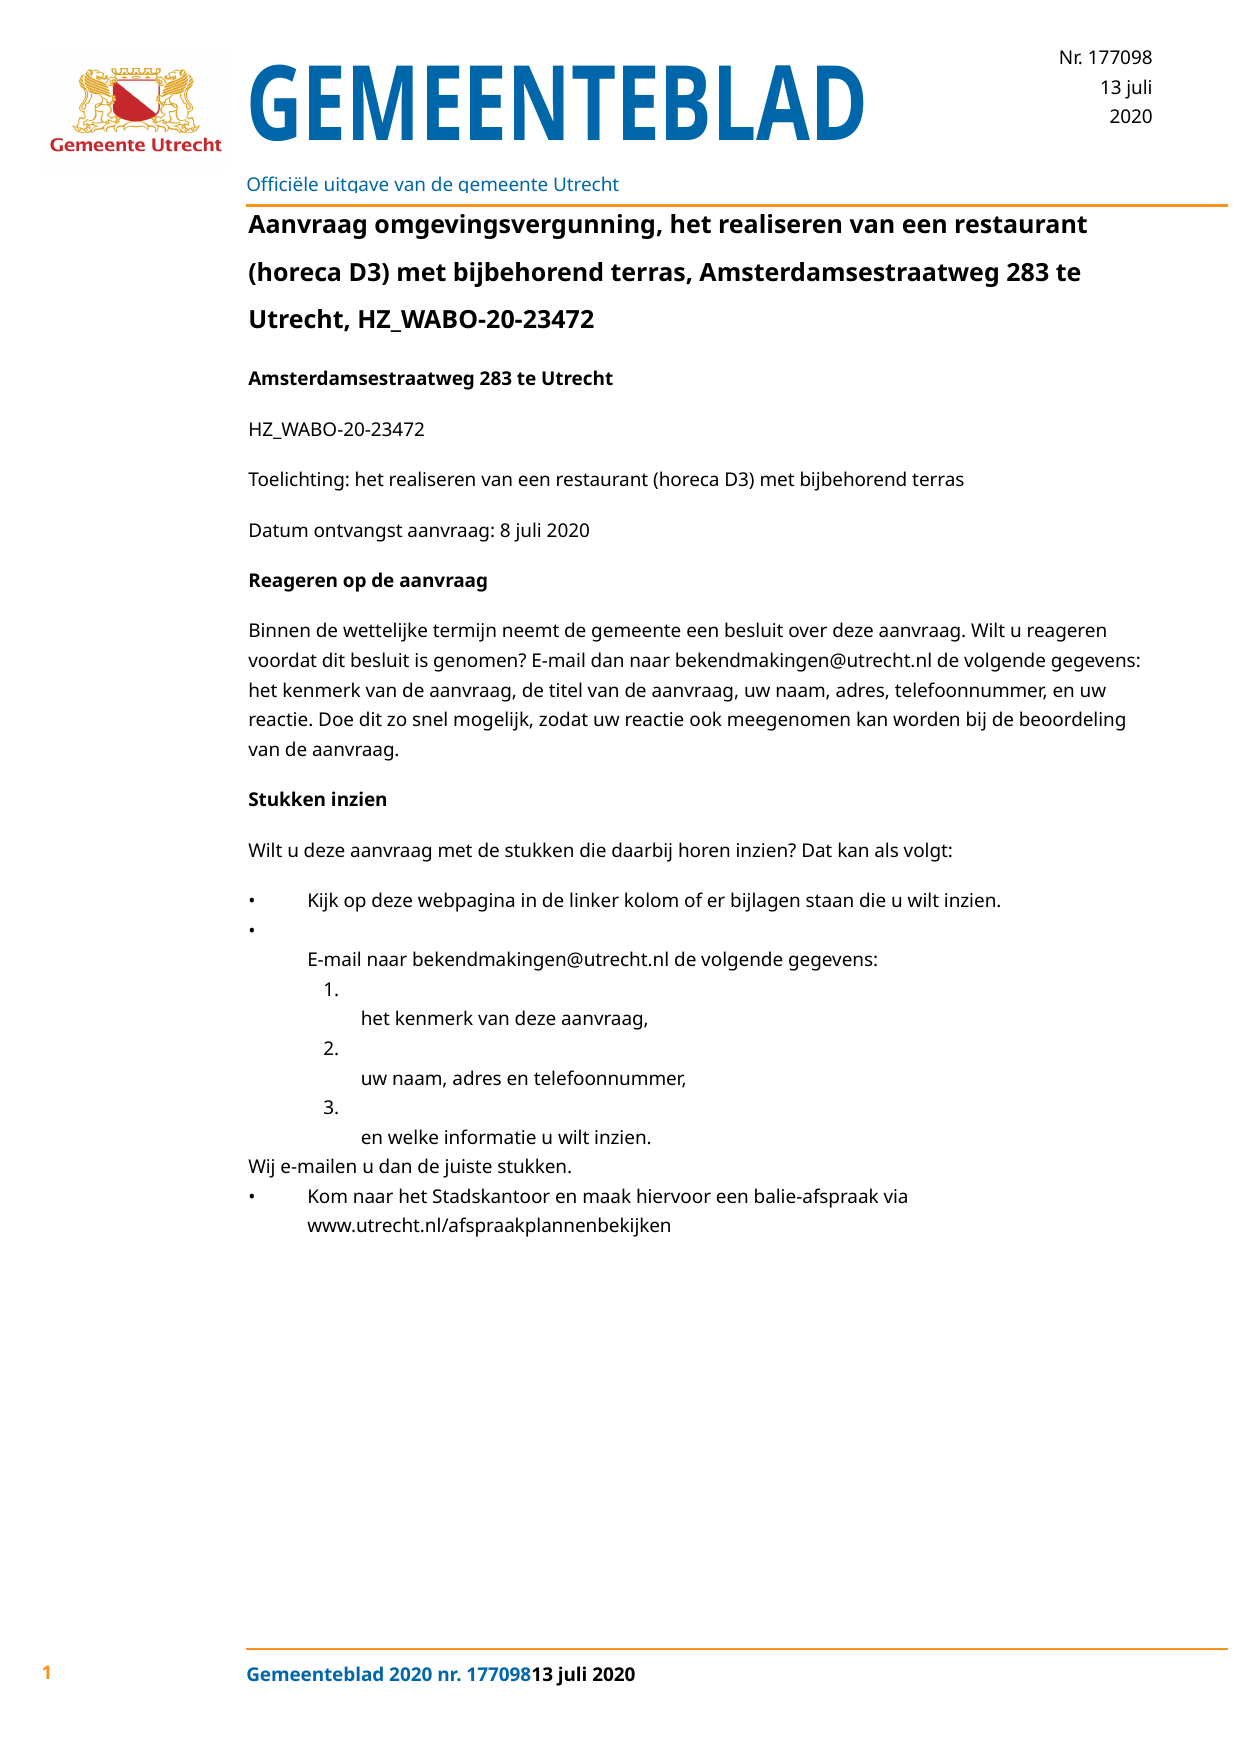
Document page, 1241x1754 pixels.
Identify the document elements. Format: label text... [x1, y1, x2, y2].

text Wij e-mailen u dan de juiste stukken. [248, 1153, 1152, 1179]
list Kom naar het Stadskantoor en maak hiervoor een balie-afspraak via www.utrecht.nl/afspraakplannenbekijken [248, 1183, 1152, 1238]
picture [41, 47, 231, 172]
text Amsterdamsestraatweg 283 te Utrecht [248, 366, 1152, 391]
text Wilt u deze aanvraag met de stukken die daarbij horen inzien? Dat kan als volgt: [248, 837, 1152, 862]
list uw naam, adres en telefoonnummer, [323, 1065, 1152, 1090]
list Kijk op deze webpagina in de linker kolom of er bijlagen staan die u wilt inzien. [248, 887, 1152, 913]
text Toelichting: het realiseren van een restaurant (horeca D3) met bijbehorend terras [248, 466, 1152, 492]
text Stukken inzien [248, 786, 1152, 812]
text Aanvraag omgevingsvergunning, het realiseren van een restaurant (horeca D3) met bijbehorend terras, Amsterdamsestraatweg 283 te Utrecht, HZ_WABO-20-23472 [248, 207, 1152, 336]
list het kenmerk van deze aanvraag, [323, 1006, 1152, 1031]
text Reageren op de aanvraag [248, 567, 1152, 593]
text Datum ontvangst aanvraag: 8 juli 2020 [248, 517, 1152, 542]
list E-mail naar bekendmakingen@utrecht.nl de volgende gegevens: [248, 946, 1152, 972]
text HZ_WABO-20-23472 [248, 416, 1152, 442]
text Binnen de wettelijke termijn neemt de gemeente een besluit over deze aanvraag. Wilt u reageren voordat dit besluit is genomen? E-mail dan naar bekendmakingen@utrecht.nl de volgende gegevens: het kenmerk van de aanvraag, de titel van de aanvraag, uw naam, adres, telefoonnummer, en uw reactie. Doe dit zo snel mogelijk, zodat uw reactie ook meegenomen kan worden bij de beoordeling van de aanvraag. [248, 618, 1152, 762]
list en welke informatie u wilt inzien. [323, 1124, 1152, 1149]
